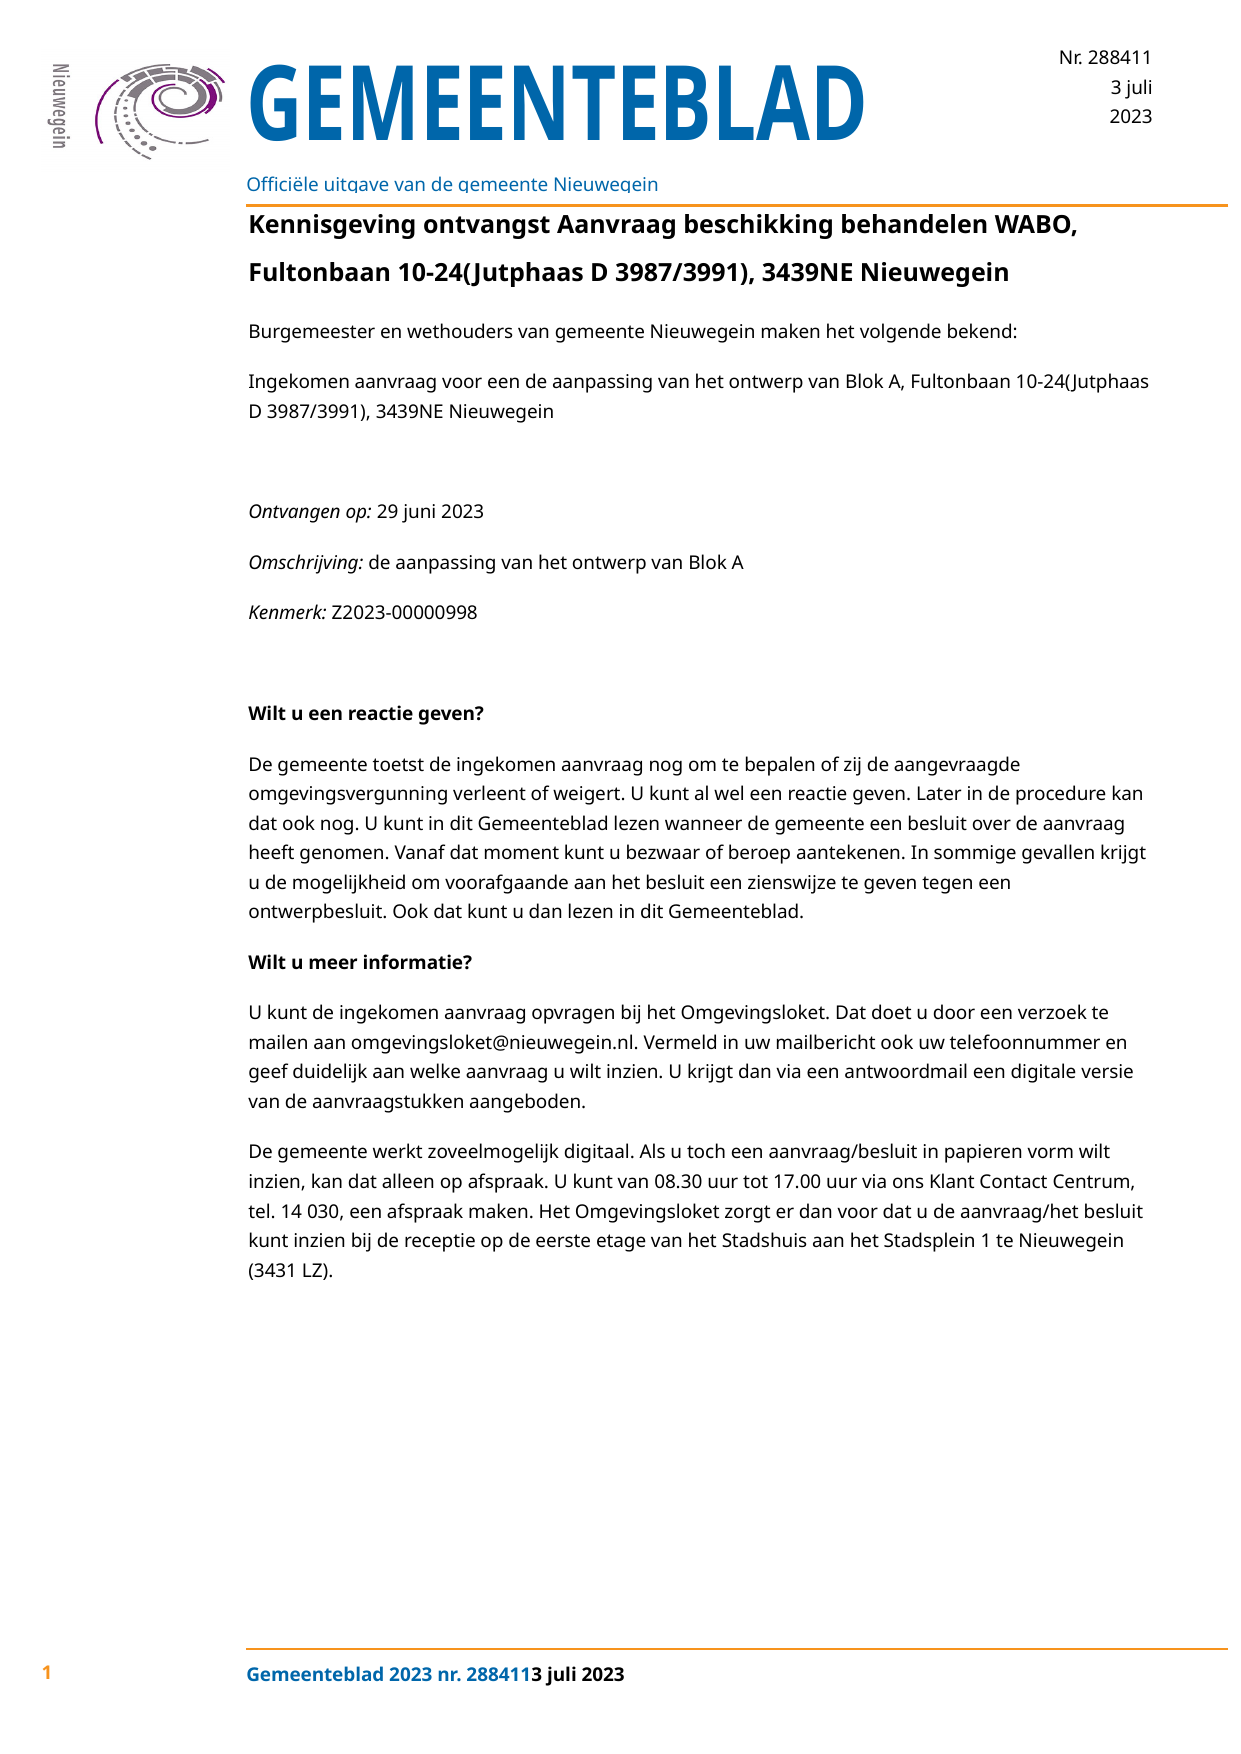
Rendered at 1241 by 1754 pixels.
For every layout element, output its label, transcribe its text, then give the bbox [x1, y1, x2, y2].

text Kenmerk: Z2023-00000998 [248, 599, 1152, 625]
text Ontvangen op: 29 juni 2023 [248, 499, 1152, 524]
text Kennisgeving ontvangst Aanvraag beschikking behandelen WABO, Fultonbaan 10-24(Jutphaas D 3987/3991), 3439NE Nieuwegein [248, 207, 1152, 288]
text Ingekomen aanvraag voor een de aanpassing van het ontwerp van Blok A, Fultonbaan 10-24(Jutphaas D 3987/3991), 3439NE Nieuwegein [248, 368, 1152, 424]
text De gemeente toetst de ingekomen aanvraag nog om te bepalen of zij de aangevraagde omgevingsvergunning verleent of weigert. U kunt al wel een reactie geven. Later in de procedure kan dat ook nog. U kunt in dit Gemeenteblad lezen wanneer de gemeente een besluit over de aanvraag heeft genomen. Vanaf dat moment kunt u bezwaar of beroep aantekenen. In sommige gevallen krijgt u de mogelijkheid om voorafgaande aan het besluit een zienswijze te geven tegen een ontwerpbesluit. Ook dat kunt u dan lezen in dit Gemeenteblad. [248, 751, 1152, 924]
text U kunt de ingekomen aanvraag opvragen bij het Omgevingsloket. Dat doet u door een verzoek te mailen aan omgevingsloket@nieuwegein.nl. Vermeld in uw mailbericht ook uw telefoonnummer en geef duidelijk aan welke aanvraag u wilt inzien. U krijgt dan via een antwoordmail een digitale versie van de aanvraagstukken aangeboden. [248, 999, 1152, 1114]
text Omschrijving: de aanpassing van het ontwerp van Blok A [248, 549, 1152, 575]
text Wilt u meer informatie? [248, 949, 1152, 975]
text Wilt u een reactie geven? [248, 700, 1152, 726]
text Burgemeester en wethouders van gemeente Nieuwegein maken het volgende bekend: [248, 318, 1152, 344]
text De gemeente werkt zoveelmogelijk digitaal. Als u toch een aanvraag/besluit in papieren vorm wilt inzien, kan dat alleen op afspraak. U kunt van 08.30 uur tot 17.00 uur via ons Klant Contact Centrum, tel. 14 030, een afspraak maken. Het Omgevingsloket zorgt er dan voor dat u de aanvraag/het besluit kunt inzien bij de receptie op de eerste etage van het Stadshuis aan het Stadsplein 1 te Nieuwegein (3431 LZ). [248, 1139, 1152, 1283]
picture [41, 47, 231, 172]
